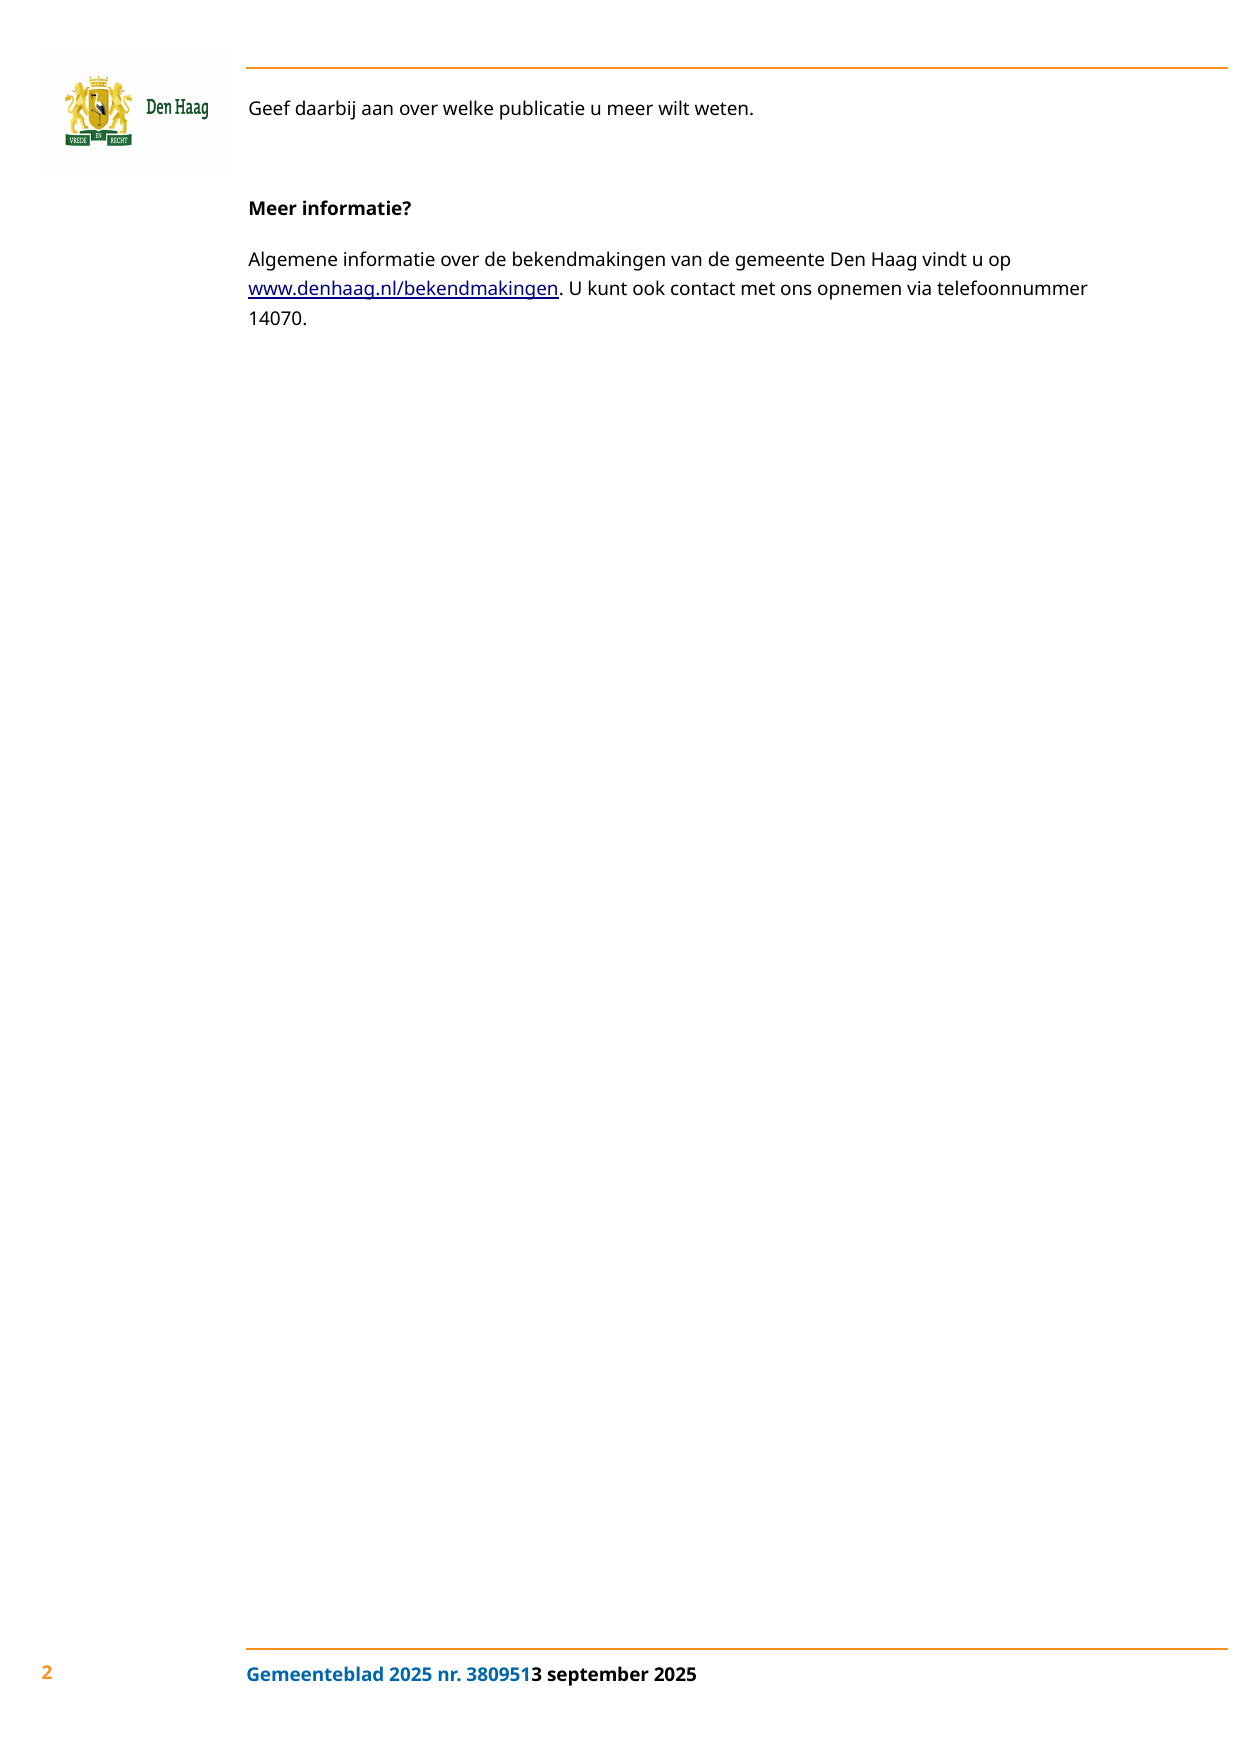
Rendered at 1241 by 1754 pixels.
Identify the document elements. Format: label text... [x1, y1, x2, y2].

text Geef daarbij aan over welke publicatie u meer wilt weten. [248, 95, 1152, 121]
text Algemene informatie over de bekendmakingen van de gemeente Den Haag vindt u op www.denhaag.nl/bekendmakingen. U kunt ook contact met ons opnemen via telefoonnummer 14070. [248, 246, 1152, 331]
picture [41, 47, 231, 172]
text Meer informatie? [248, 196, 1152, 221]
